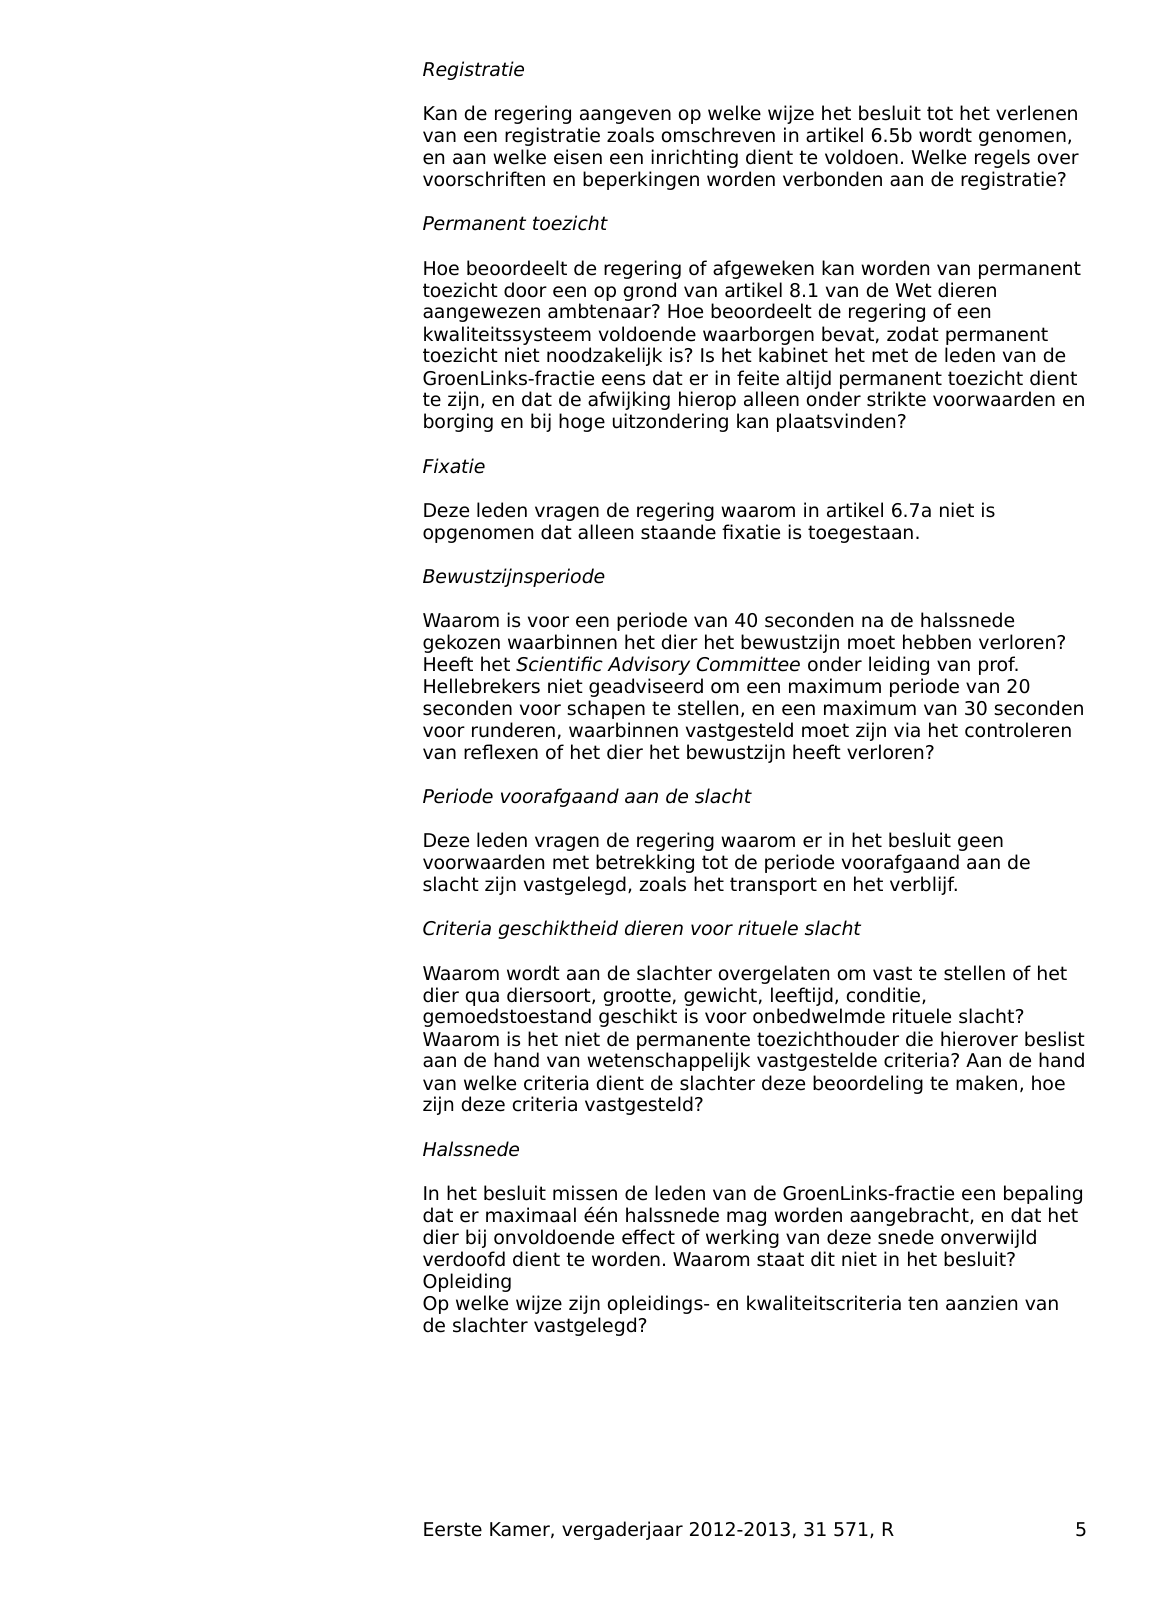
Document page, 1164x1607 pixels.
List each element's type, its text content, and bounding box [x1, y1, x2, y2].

text Deze leden vragen de regering waarom er in het besluit geen voorwaarden met betrekking tot de periode voorafgaand aan de slacht zijn vastgelegd, zoals het transport en het verblijf. [422, 830, 1087, 896]
text Deze leden vragen de regering waarom in artikel 6.7a niet is opgenomen dat alleen staande fixatie is toegestaan. [422, 500, 1087, 544]
text Waarom is voor een periode van 40 seconden na de halssnede gekozen waarbinnen het dier het bewustzijn moet hebben verloren? Heeft het Scientific Advisory Committee onder leiding van prof. Hellebrekers niet geadviseerd om een maximum periode van 20 seconden voor schapen te stellen, en een maximum van 30 seconden voor runderen, waarbinnen vastgesteld moet zijn via het controleren van reflexen of het dier het bewustzijn heeft verloren? [422, 610, 1087, 764]
text Waarom wordt aan de slachter overgelaten om vast te stellen of het dier qua diersoort, grootte, gewicht, leeftijd, conditie, gemoedstoestand geschikt is voor onbedwelmde rituele slacht? Waarom is het niet de permanente toezichthouder die hierover beslist aan de hand van wetenschappelijk vastgestelde criteria? Aan de hand van welke criteria dient de slachter deze beoordeling te maken, hoe zijn deze criteria vastgesteld? [422, 962, 1087, 1116]
subtitle Halssnede [422, 1138, 1087, 1161]
subtitle Fixatie [422, 456, 1087, 477]
subtitle Periode voorafgaand aan de slacht [422, 786, 1087, 808]
text Op welke wijze zijn opleidings- en kwaliteitscriteria ten aanzien van de slachter vastgelegd? [422, 1293, 1087, 1337]
text Opleiding [422, 1271, 1087, 1293]
text Hoe beoordeelt de regering of afgeweken kan worden van permanent toezicht door een op grond van artikel 8.1 van de Wet dieren aangewezen ambtenaar? Hoe beoordeelt de regering of een kwaliteitssysteem voldoende waarborgen bevat, zodat permanent toezicht niet noodzakelijk is? Is het kabinet het met de leden van de GroenLinks-fractie eens dat er in feite altijd permanent toezicht dient te zijn, en dat de afwijking hierop alleen onder strikte voorwaarden en borging en bij hoge uitzondering kan plaatsvinden? [422, 257, 1087, 433]
text Kan de regering aangeven op welke wijze het besluit tot het verlenen van een registratie zoals omschreven in artikel 6.5b wordt genomen, en aan welke eisen een inrichting dient te voldoen. Welke regels over voorschriften en beperkingen worden verbonden aan de registratie? [422, 103, 1087, 191]
subtitle Registratie [422, 59, 1087, 81]
subtitle Permanent toezicht [422, 213, 1087, 235]
subtitle Bewustzijnsperiode [422, 566, 1087, 588]
text In het besluit missen de leden van de GroenLinks-fractie een bepaling dat er maximaal één halssnede mag worden aangebracht, en dat het dier bij onvoldoende effect of werking van deze snede onverwijld verdoofd dient te worden. Waarom staat dit niet in het besluit? [422, 1183, 1087, 1271]
subtitle Criteria geschiktheid dieren voor rituele slacht [422, 918, 1087, 940]
